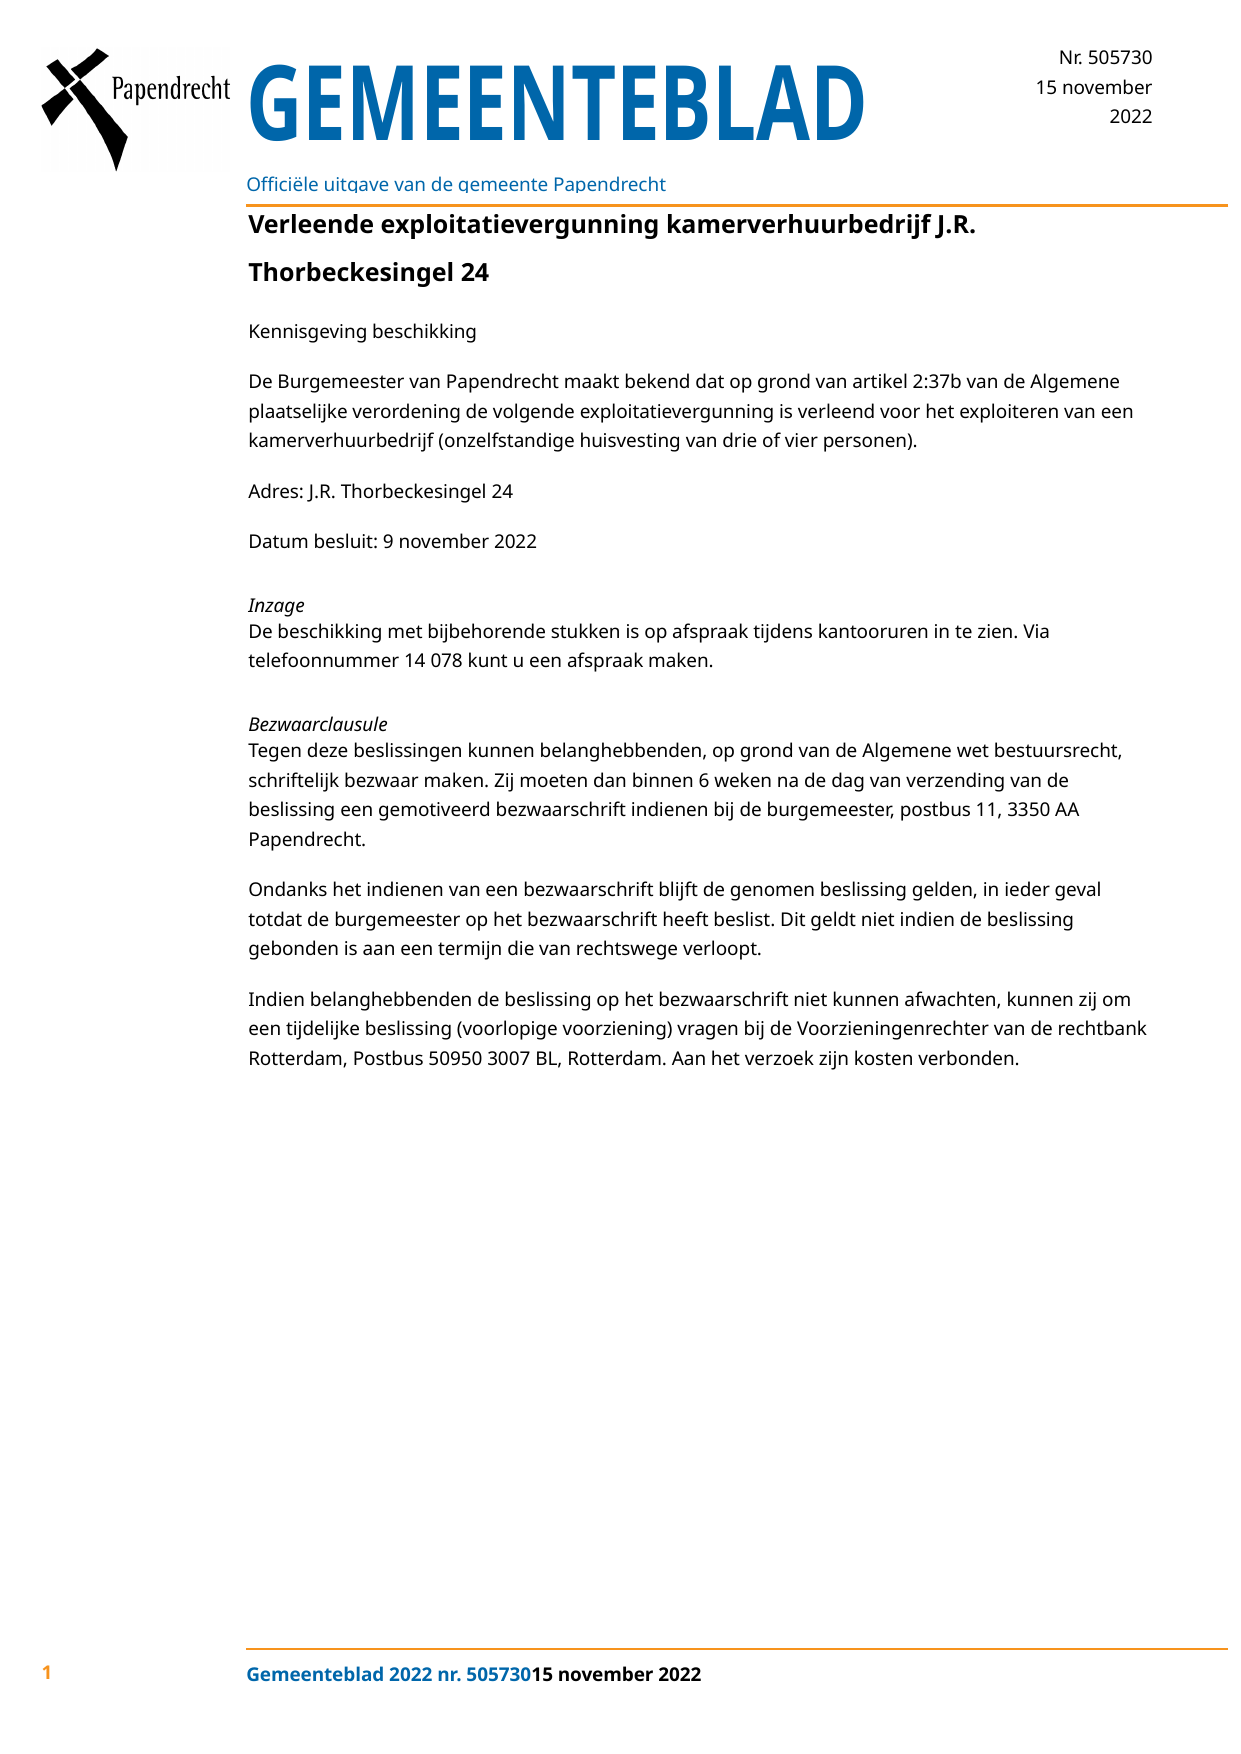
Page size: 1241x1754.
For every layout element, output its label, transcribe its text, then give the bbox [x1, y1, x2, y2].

picture [41, 47, 231, 172]
text De Burgemeester van Papendrecht maakt bekend dat op grond van artikel 2:37b van de Algemene plaatselijke verordening de volgende exploitatievergunning is verleend voor het exploiteren van een kamerverhuurbedrijf (onzelfstandige huisvesting van drie of vier personen). [248, 368, 1152, 453]
text Indien belanghebbenden de beslissing op het bezwaarschrift niet kunnen afwachten, kunnen zij om een tijdelijke beslissing (voorlopige voorziening) vragen bij de Voorzieningenrechter van de rechtbank Rotterdam, Postbus 50950 3007 BL, Rotterdam. Aan het verzoek zijn kosten verbonden. [248, 986, 1152, 1071]
text Tegen deze beslissingen kunnen belanghebbenden, op grond van de Algemene wet bestuursrecht, schriftelijk bezwaar maken. Zij moeten dan binnen 6 weken na de dag van verzending van de beslissing een gemotiveerd bezwaarschrift indienen bij de burgemeester, postbus 11, 3350 AA Papendrecht. [248, 737, 1152, 852]
text Datum besluit: 9 november 2022 [248, 528, 1152, 554]
text Inzage [248, 592, 1152, 618]
text Kennisgeving beschikking [248, 318, 1152, 344]
text Verleende exploitatievergunning kamerverhuurbedrijf J.R. Thorbeckesingel 24 [248, 207, 1152, 288]
text Ondanks het indienen van een bezwaarschrift blijft de genomen beslissing gelden, in ieder geval totdat de burgemeester op het bezwaarschrift heeft beslist. Dit geldt niet indien de beslissing gebonden is aan een termijn die van rechtswege verloopt. [248, 876, 1152, 961]
text Adres: J.R. Thorbeckesingel 24 [248, 478, 1152, 504]
text Bezwaarclausule [248, 712, 1152, 737]
text De beschikking met bijbehorende stukken is op afspraak tijdens kantooruren in te zien. Via telefoonnummer 14 078 kunt u een afspraak maken. [248, 618, 1152, 673]
